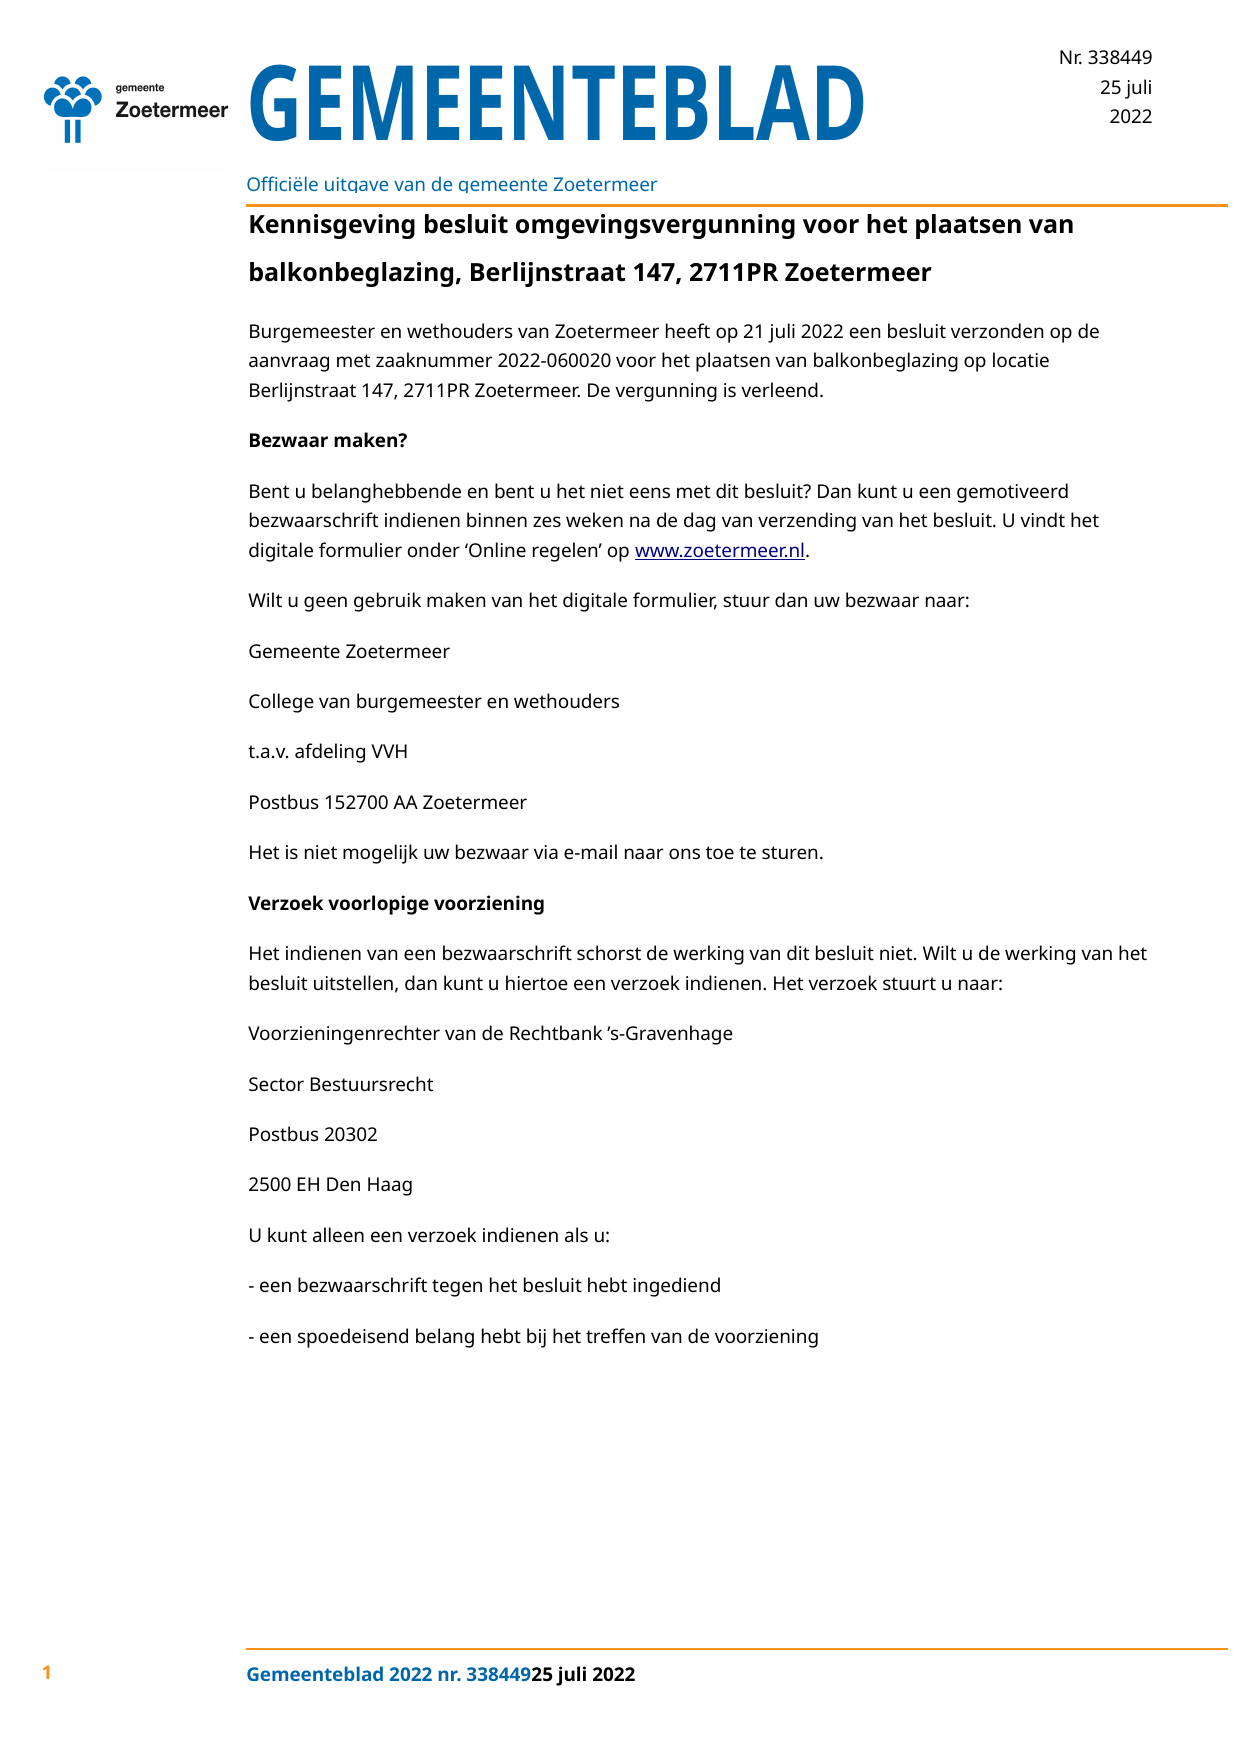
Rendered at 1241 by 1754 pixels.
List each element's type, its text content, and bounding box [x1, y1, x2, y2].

text Verzoek voorlopige voorziening [248, 890, 1152, 916]
text 2500 EH Den Haag [248, 1172, 1152, 1197]
text Gemeente Zoetermeer [248, 638, 1152, 664]
text t.a.v. afdeling VVH [248, 739, 1152, 764]
picture [41, 47, 231, 172]
text Bezwaar maken? [248, 427, 1152, 453]
text Postbus 152700 AA Zoetermeer [248, 789, 1152, 815]
text Sector Bestuursrecht [248, 1071, 1152, 1097]
text Bent u belanghebbende en bent u het niet eens met dit besluit? Dan kunt u een gemotiveerd bezwaarschrift indienen binnen zes weken na de dag van verzending van het besluit. U vindt het digitale formulier onder ‘Online regelen’ op www.zoetermeer.nl. [248, 478, 1152, 563]
text Burgemeester en wethouders van Zoetermeer heeft op 21 juli 2022 een besluit verzonden op de aanvraag met zaaknummer 2022-060020 voor het plaatsen van balkonbeglazing op locatie Berlijnstraat 147, 2711PR Zoetermeer. De vergunning is verleend. [248, 318, 1152, 403]
text Voorzieningenrechter van de Rechtbank ’s-Gravenhage [248, 1020, 1152, 1046]
text - een spoedeisend belang hebt bij het treffen van de voorziening [248, 1323, 1152, 1349]
text Het indienen van een bezwaarschrift schorst de werking van dit besluit niet. Wilt u de werking van het besluit uitstellen, dan kunt u hiertoe een verzoek indienen. Het verzoek stuurt u naar: [248, 940, 1152, 996]
text - een bezwaarschrift tegen het besluit hebt ingediend [248, 1272, 1152, 1298]
text Kennisgeving besluit omgevingsvergunning voor het plaatsen van balkonbeglazing, Berlijnstraat 147, 2711PR Zoetermeer [248, 207, 1152, 288]
text Wilt u geen gebruik maken van het digitale formulier, stuur dan uw bezwaar naar: [248, 587, 1152, 613]
text Het is niet mogelijk uw bezwaar via e-mail naar ons toe te sturen. [248, 839, 1152, 865]
text College van burgemeester en wethouders [248, 688, 1152, 714]
text Postbus 20302 [248, 1121, 1152, 1147]
text U kunt alleen een verzoek indienen als u: [248, 1222, 1152, 1248]
